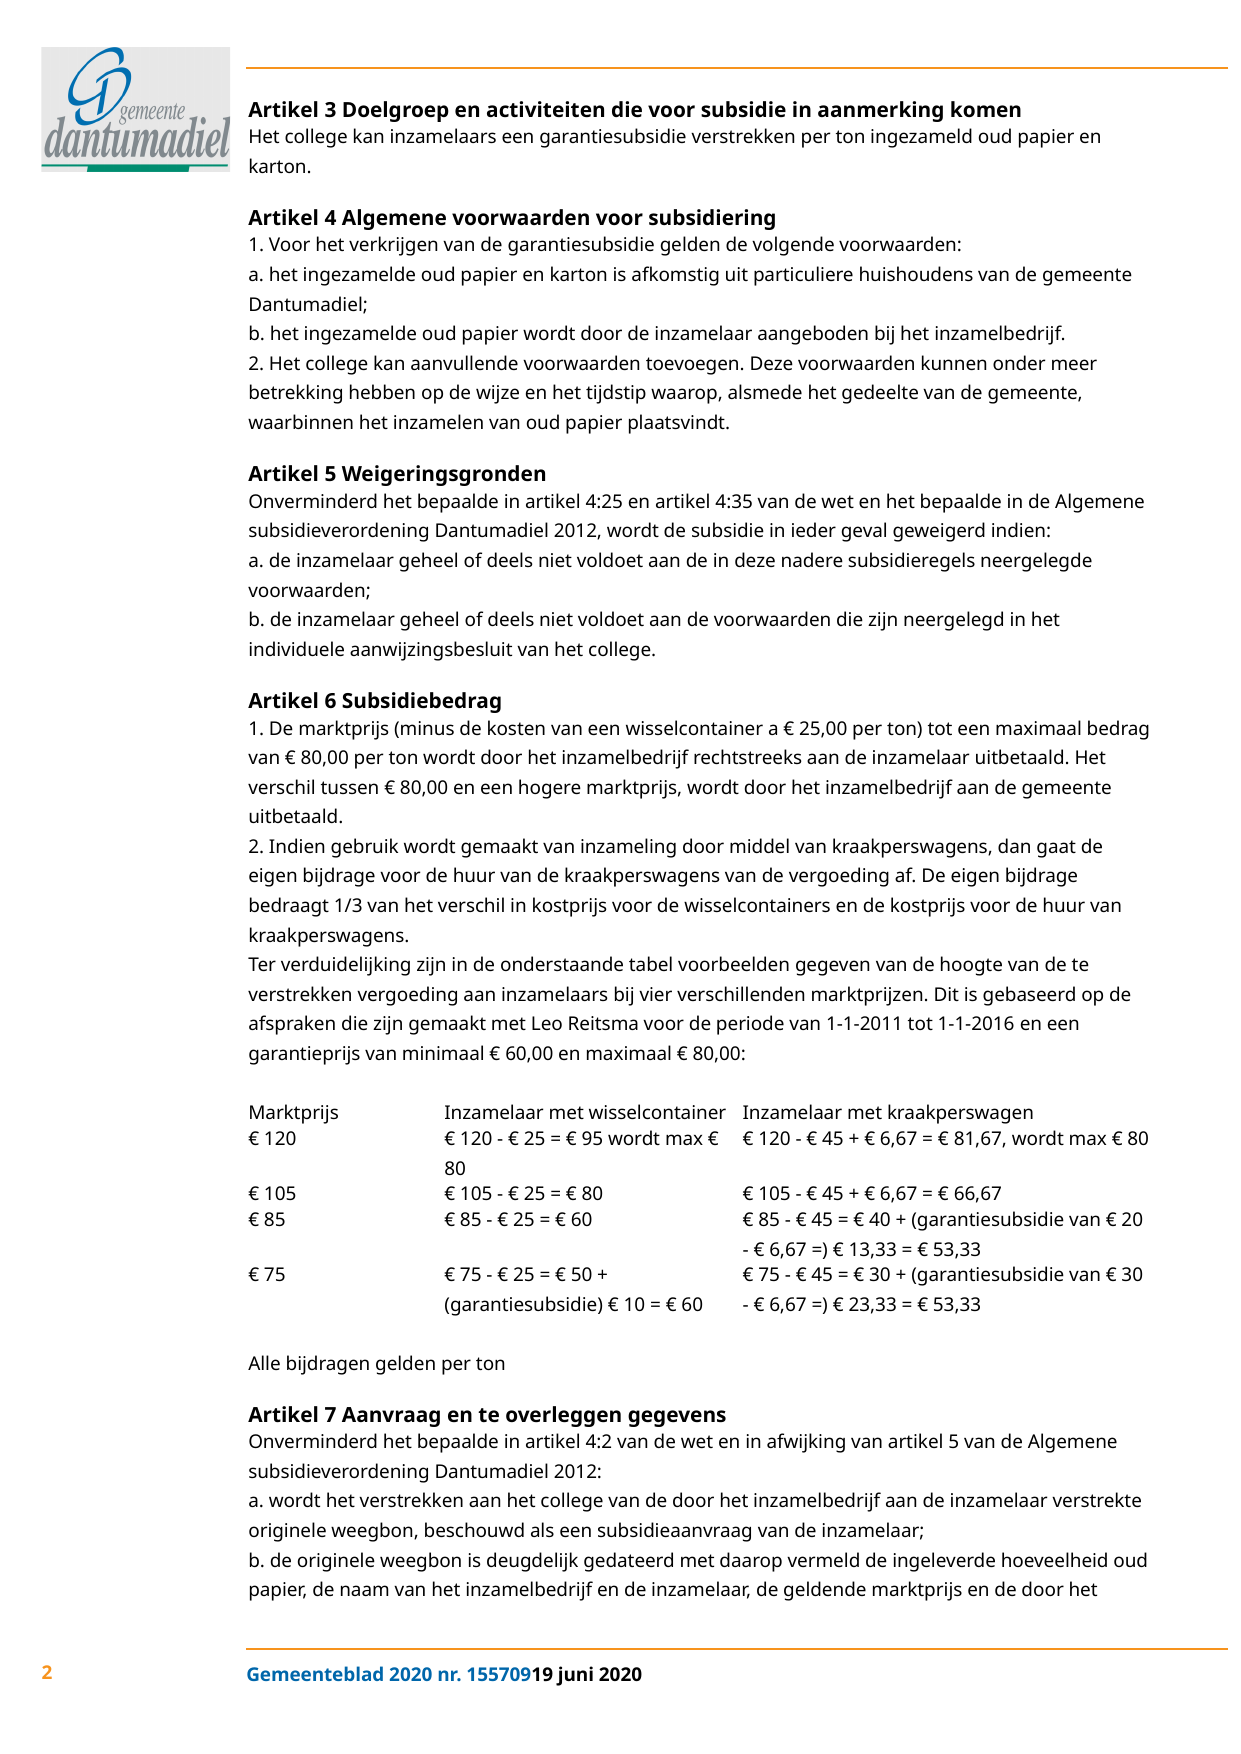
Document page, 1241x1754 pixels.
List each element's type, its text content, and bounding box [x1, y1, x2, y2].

text b. de inzamelaar geheel of deels niet voldoet aan de voorwaarden die zijn neergelegd in het individuele aanwijzingsbesluit van het college. [248, 606, 1152, 662]
table_header Inzamelaar met kraakperswagen [743, 1100, 1152, 1125]
table_cell € 105 - € 25 = € 80 [444, 1181, 742, 1206]
text Artikel 6 Subsidiebedrag [248, 686, 1152, 715]
text b. het ingezamelde oud papier wordt door de inzamelaar aangeboden bij het inzamelbedrijf. [248, 320, 1152, 346]
table_header Marktprijs [248, 1100, 444, 1125]
table_cell € 120 - € 25 = € 95 wordt max € 80 [444, 1125, 742, 1181]
text Ter verduidelijking zijn in de onderstaande tabel voorbeelden gegeven van de hoogte van de te verstrekken vergoeding aan inzamelaars bij vier verschillenden marktprijzen. Dit is gebaseerd op de afspraken die zijn gemaakt met Leo Reitsma voor de periode van 1-1-2011 tot 1-1-2016 en een garantieprijs van minimaal € 60,00 en maximaal € 80,00: [248, 951, 1152, 1066]
text Onverminderd het bepaalde in artikel 4:2 van de wet en in afwijking van artikel 5 van de Algemene subsidieverordening Dantumadiel 2012: [248, 1428, 1152, 1484]
text b. de originele weegbon is deugdelijk gedateerd met daarop vermeld de ingeleverde hoeveelheid oud papier, de naam van het inzamelbedrijf en de inzamelaar, de geldende marktprijs en de door het [248, 1547, 1152, 1602]
table_cell € 85 [248, 1206, 444, 1262]
table_header Inzamelaar met wisselcontainer [444, 1100, 742, 1125]
table_cell € 75 - € 25 = € 50 + (garantiesubsidie) € 10 = € 60 [444, 1262, 742, 1317]
text Alle bijdragen gelden per ton [248, 1350, 1152, 1375]
text Artikel 4 Algemene voorwaarden voor subsidiering [248, 203, 1152, 232]
picture [41, 47, 231, 172]
text Onverminderd het bepaalde in artikel 4:25 en artikel 4:35 van de wet en het bepaalde in de Algemene subsidieverordening Dantumadiel 2012, wordt de subsidie in ieder geval geweigerd indien: [248, 488, 1152, 543]
table_cell € 75 - € 45 = € 30 + (garantiesubsidie van € 30 - € 6,67 =) € 23,33 = € 53,33 [743, 1262, 1152, 1317]
text Artikel 5 Weigeringsgronden [248, 459, 1152, 488]
text Artikel 3 Doelgroep en activiteiten die voor subsidie in aanmerking komen [248, 95, 1152, 123]
text Het college kan inzamelaars een garantiesubsidie verstrekken per ton ingezameld oud papier en karton. [248, 123, 1152, 178]
table_cell € 85 - € 45 = € 40 + (garantiesubsidie van € 20 - € 6,67 =) € 13,33 = € 53,33 [743, 1206, 1152, 1262]
text 1. Voor het verkrijgen van de garantiesubsidie gelden de volgende voorwaarden: [248, 232, 1152, 257]
text 2. Het college kan aanvullende voorwaarden toevoegen. Deze voorwaarden kunnen onder meer betrekking hebben op de wijze en het tijdstip waarop, alsmede het gedeelte van de gemeente, waarbinnen het inzamelen van oud papier plaatsvindt. [248, 350, 1152, 435]
table_cell € 120 - € 45 + € 6,67 = € 81,67, wordt max € 80 [743, 1125, 1152, 1181]
text Artikel 7 Aanvraag en te overleggen gegevens [248, 1400, 1152, 1428]
table_cell € 75 [248, 1262, 444, 1317]
text a. de inzamelaar geheel of deels niet voldoet aan de in deze nadere subsidieregels neergelegde voorwaarden; [248, 547, 1152, 602]
text a. wordt het verstrekken aan het college van de door het inzamelbedrijf aan de inzamelaar verstrekte originele weegbon, beschouwd als een subsidieaanvraag van de inzamelaar; [248, 1488, 1152, 1543]
table_cell € 105 [248, 1181, 444, 1206]
text 1. De marktprijs (minus de kosten van een wisselcontainer a € 25,00 per ton) tot een maximaal bedrag van € 80,00 per ton wordt door het inzamelbedrijf rechtstreeks aan de inzamelaar uitbetaald. Het verschil tussen € 80,00 en een hogere marktprijs, wordt door het inzamelbedrijf aan de gemeente uitbetaald. [248, 715, 1152, 829]
table_cell € 120 [248, 1125, 444, 1181]
text a. het ingezamelde oud papier en karton is afkomstig uit particuliere huishoudens van de gemeente Dantumadiel; [248, 261, 1152, 317]
table_cell € 105 - € 45 + € 6,67 = € 66,67 [743, 1181, 1152, 1206]
text 2. Indien gebruik wordt gemaakt van inzameling door middel van kraakperswagens, dan gaat de eigen bijdrage voor de huur van de kraakperswagens van de vergoeding af. De eigen bijdrage bedraagt 1/3 van het verschil in kostprijs voor de wisselcontainers en de kostprijs voor de huur van kraakperswagens. [248, 833, 1152, 948]
table_cell € 85 - € 25 = € 60 [444, 1206, 742, 1262]
